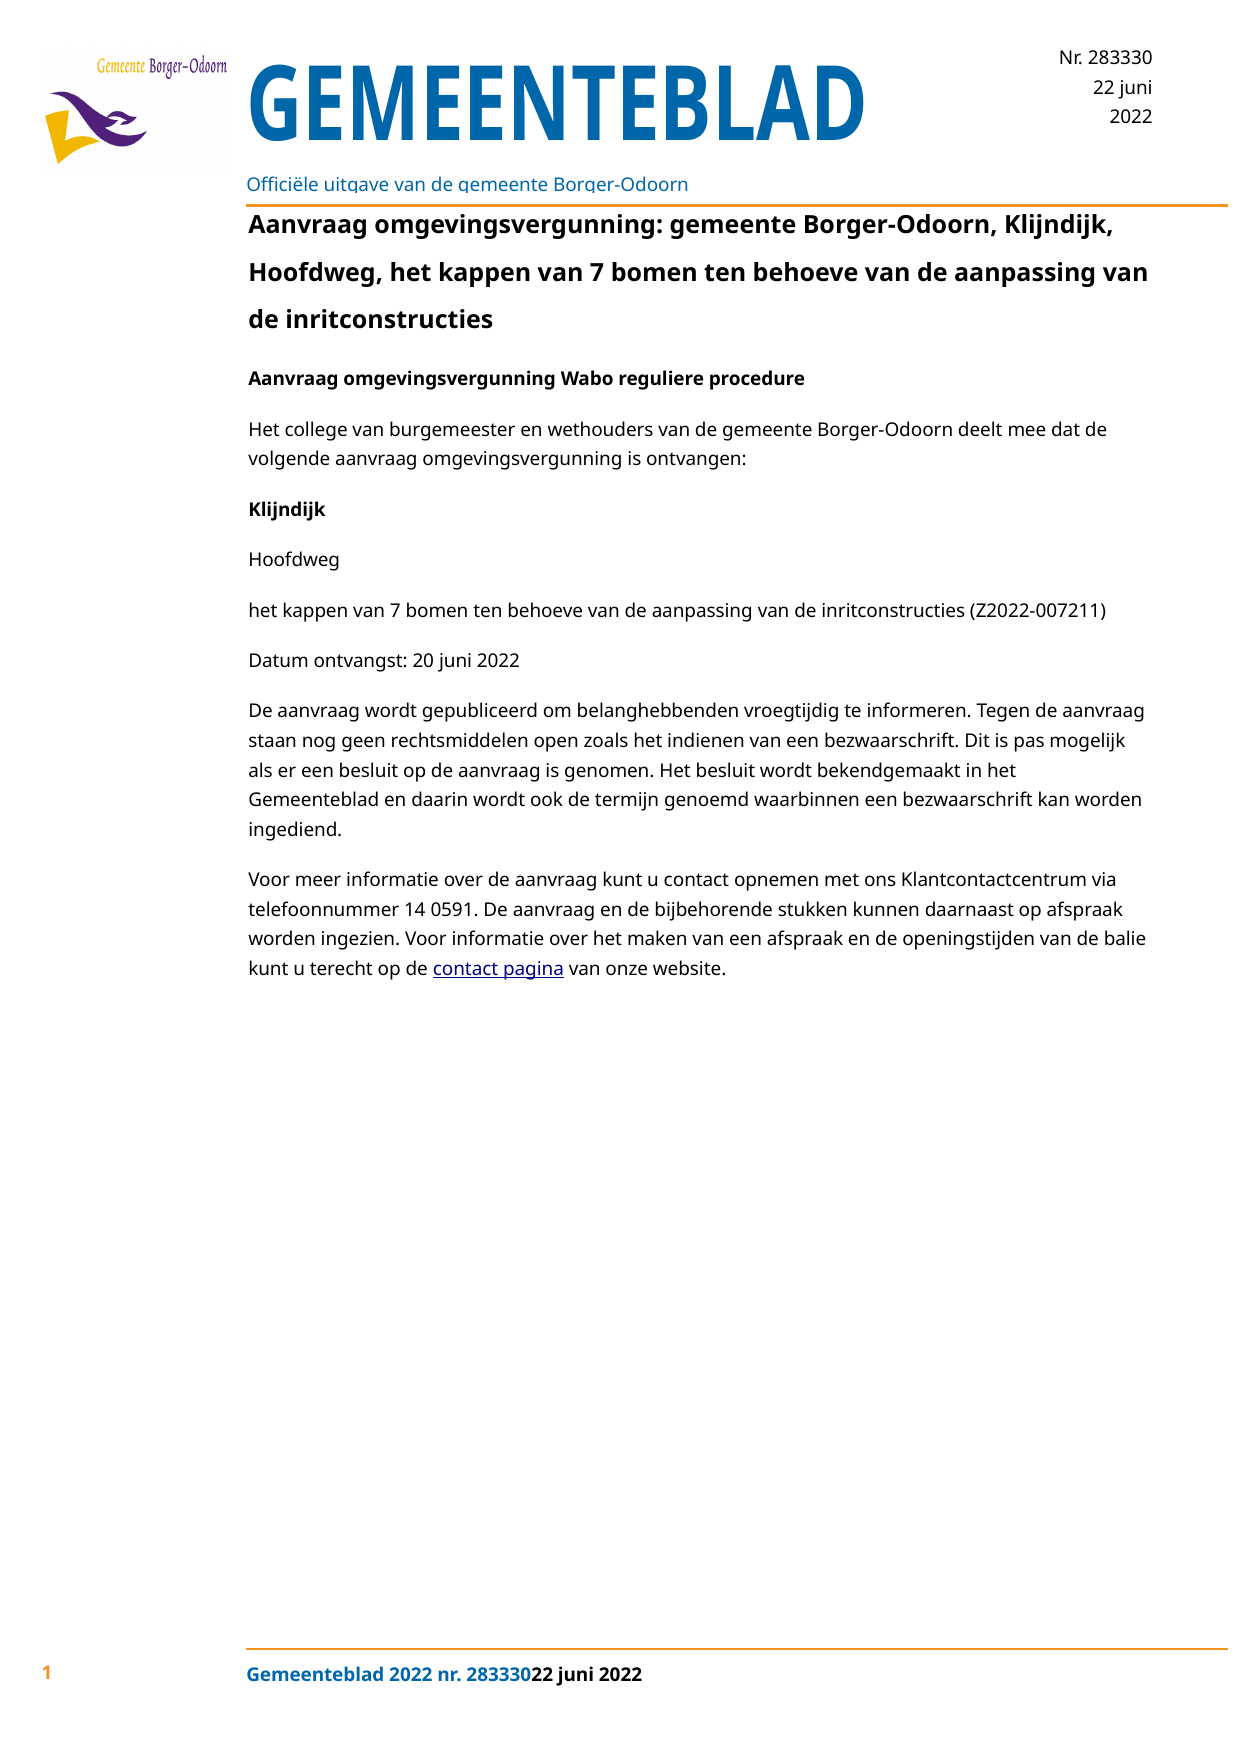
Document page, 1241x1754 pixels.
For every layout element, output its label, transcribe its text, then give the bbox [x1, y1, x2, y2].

text Voor meer informatie over de aanvraag kunt u contact opnemen met ons Klantcontactcentrum via telefoonnummer 14 0591. De aanvraag en de bijbehorende stukken kunnen daarnaast op afspraak worden ingezien. Voor informatie over het maken van een afspraak en de openingstijden van de balie kunt u terecht op de contact pagina van onze website. [248, 866, 1152, 981]
text Klijndijk [248, 496, 1152, 522]
text Het college van burgemeester en wethouders van de gemeente Borger-Odoorn deelt mee dat de volgende aanvraag omgevingsvergunning is ontvangen: [248, 416, 1152, 471]
text Aanvraag omgevingsvergunning: gemeente Borger-Odoorn, Klijndijk, Hoofdweg, het kappen van 7 bomen ten behoeve van de aanpassing van de inritconstructies [248, 207, 1152, 336]
text het kappen van 7 bomen ten behoeve van de aanpassing van de inritconstructies (Z2022-007211) [248, 597, 1152, 622]
text De aanvraag wordt gepubliceerd om belanghebbenden vroegtijdig te informeren. Tegen de aanvraag staan nog geen rechtsmiddelen open zoals het indienen van een bezwaarschrift. Dit is pas mogelijk als er een besluit op de aanvraag is genomen. Het besluit wordt bekendgemaakt in het Gemeenteblad en daarin wordt ook de termijn genoemd waarbinnen een bezwaarschrift kan worden ingediend. [248, 698, 1152, 842]
text Hoofdweg [248, 546, 1152, 572]
picture [41, 47, 231, 172]
text Aanvraag omgevingsvergunning Wabo reguliere procedure [248, 366, 1152, 391]
text Datum ontvangst: 20 juni 2022 [248, 647, 1152, 673]
